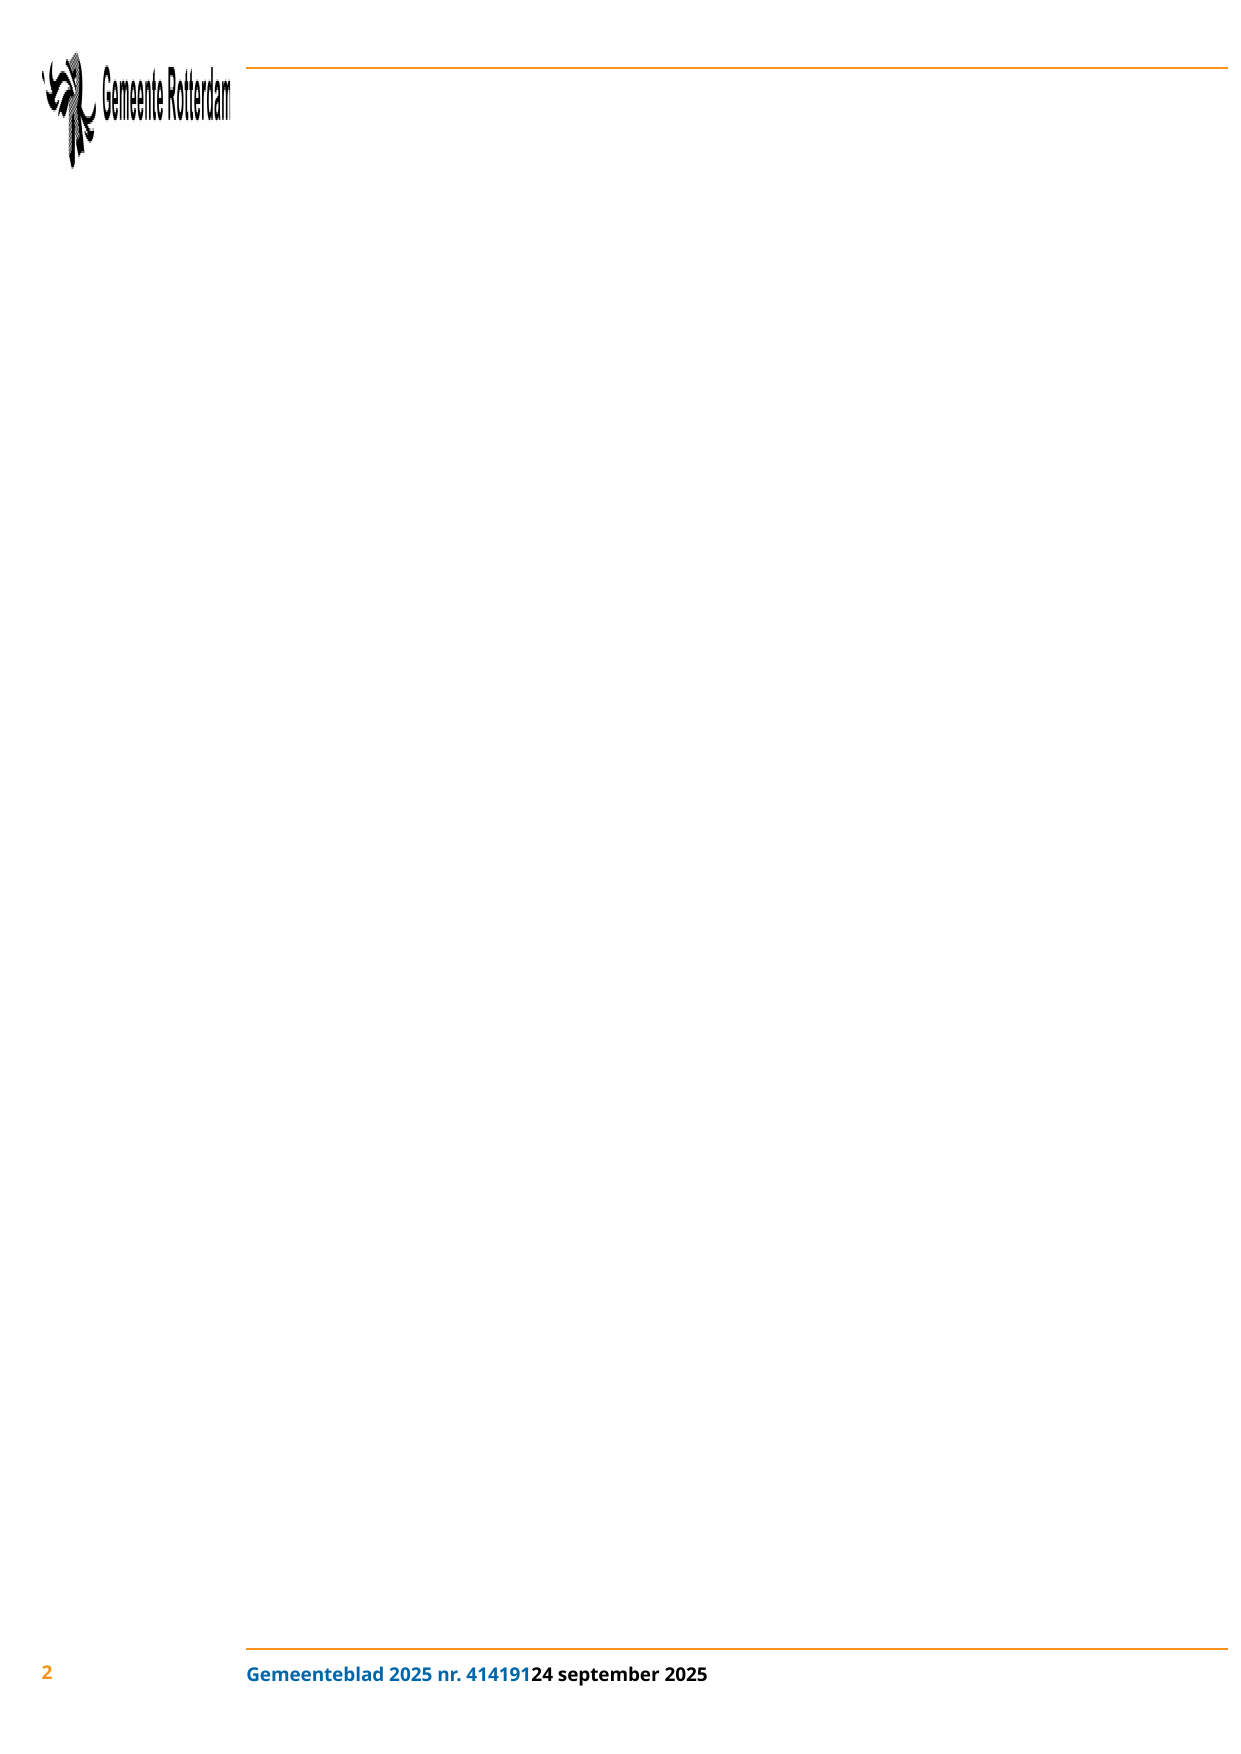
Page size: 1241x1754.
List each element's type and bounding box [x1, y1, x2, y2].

picture [41, 47, 231, 172]
